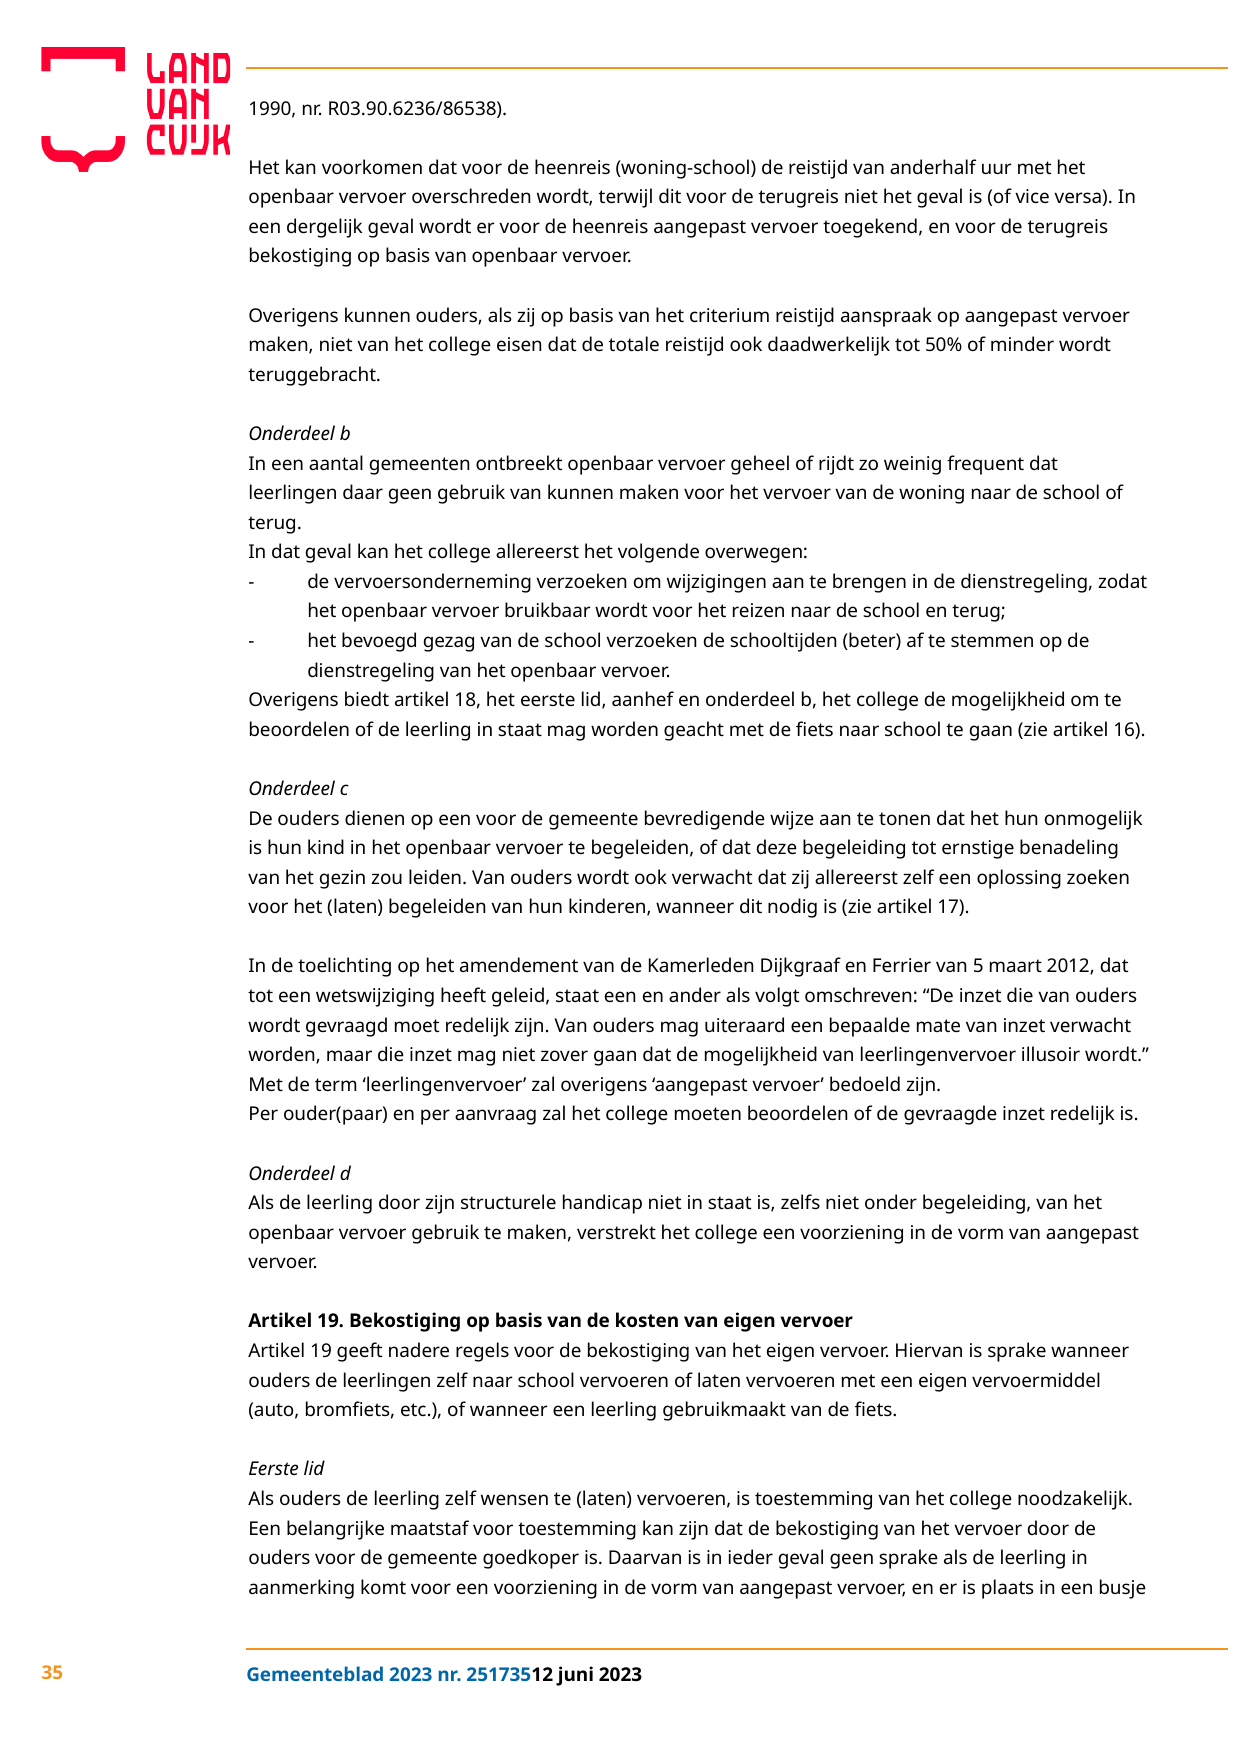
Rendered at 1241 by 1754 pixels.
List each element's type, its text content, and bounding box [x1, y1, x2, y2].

text In de toelichting op het amendement van de Kamerleden Dijkgraaf en Ferrier van 5 maart 2012, dat tot een wetswijziging heeft geleid, staat een en ander als volgt omschreven: “De inzet die van ouders wordt gevraagd moet redelijk zijn. Van ouders mag uiteraard een bepaalde mate van inzet verwacht worden, maar die inzet mag niet zover gaan dat de mogelijkheid van leerlingenvervoer illusoir wordt.” [248, 953, 1152, 1067]
text Het kan voorkomen dat voor de heenreis (woning-school) de reistijd van anderhalf uur met het openbaar vervoer overschreden wordt, terwijl dit voor de terugreis niet het geval is (of vice versa). In een dergelijk geval wordt er voor de heenreis aangepast vervoer toegekend, en voor de terugreis bekostiging op basis van openbaar vervoer. [248, 154, 1152, 268]
list het bevoegd gezag van de school verzoeken de schooltijden (beter) af te stemmen op de dienstregeling van het openbaar vervoer. [248, 627, 1152, 683]
text Met de term ‘leerlingenvervoer’ zal overigens ‘aangepast vervoer’ bedoeld zijn. [248, 1071, 1152, 1097]
text Onderdeel c [248, 775, 1152, 801]
text Per ouder(paar) en per aanvraag zal het college moeten beoordelen of de gevraagde inzet redelijk is. [248, 1101, 1152, 1126]
text Onderdeel d [248, 1160, 1152, 1186]
text De ouders dienen op een voor de gemeente bevredigende wijze aan te tonen dat het hun onmogelijk is hun kind in het openbaar vervoer te begeleiden, of dat deze begeleiding tot ernstige benadeling van het gezin zou leiden. Van ouders wordt ook verwacht dat zij allereerst zelf een oplossing zoeken voor het (laten) begeleiden van hun kinderen, wanneer dit nodig is (zie artikel 17). [248, 805, 1152, 919]
text In een aantal gemeenten ontbreekt openbaar vervoer geheel of rijdt zo weinig frequent dat leerlingen daar geen gebruik van kunnen maken voor het vervoer van de woning naar de school of terug. [248, 450, 1152, 535]
text In dat geval kan het college allereerst het volgende overwegen: [248, 538, 1152, 564]
text Overigens kunnen ouders, als zij op basis van het criterium reistijd aanspraak op aangepast vervoer maken, niet van het college eisen dat de totale reistijd ook daadwerkelijk tot 50% of minder wordt teruggebracht. [248, 302, 1152, 387]
text Overigens biedt artikel 18, het eerste lid, aanhef en onderdeel b, het college de mogelijkheid om te beoordelen of de leerling in staat mag worden geacht met de fiets naar school te gaan (zie artikel 16). [248, 686, 1152, 742]
picture [41, 47, 231, 172]
list de vervoersonderneming verzoeken om wijzigingen aan te brengen in de dienstregeling, zodat het openbaar vervoer bruikbaar wordt voor het reizen naar de school en terug; [248, 568, 1152, 623]
text Eerste lid [248, 1456, 1152, 1481]
text 1990, nr. R03.90.6236/86538). [248, 95, 1152, 121]
text Onderdeel b [248, 420, 1152, 446]
text Artikel 19. Bekostiging op basis van de kosten van eigen vervoer [248, 1308, 1152, 1333]
text Als de leerling door zijn structurele handicap niet in staat is, zelfs niet onder begeleiding, van het openbaar vervoer gebruik te maken, verstrekt het college een voorziening in de vorm van aangepast vervoer. [248, 1189, 1152, 1274]
text Artikel 19 geeft nadere regels voor de bekostiging van het eigen vervoer. Hiervan is sprake wanneer ouders de leerlingen zelf naar school vervoeren of laten vervoeren met een eigen vervoermiddel (auto, bromfiets, etc.), of wanneer een leerling gebruikmaakt van de fiets. [248, 1337, 1152, 1422]
text Als ouders de leerling zelf wensen te (laten) vervoeren, is toestemming van het college noodzakelijk. Een belangrijke maatstaf voor toestemming kan zijn dat de bekostiging van het vervoer door de ouders voor de gemeente goedkoper is. Daarvan is in ieder geval geen sprake als de leerling in aanmerking komt voor een voorziening in de vorm van aangepast vervoer, en er is plaats in een busje [248, 1485, 1152, 1600]
